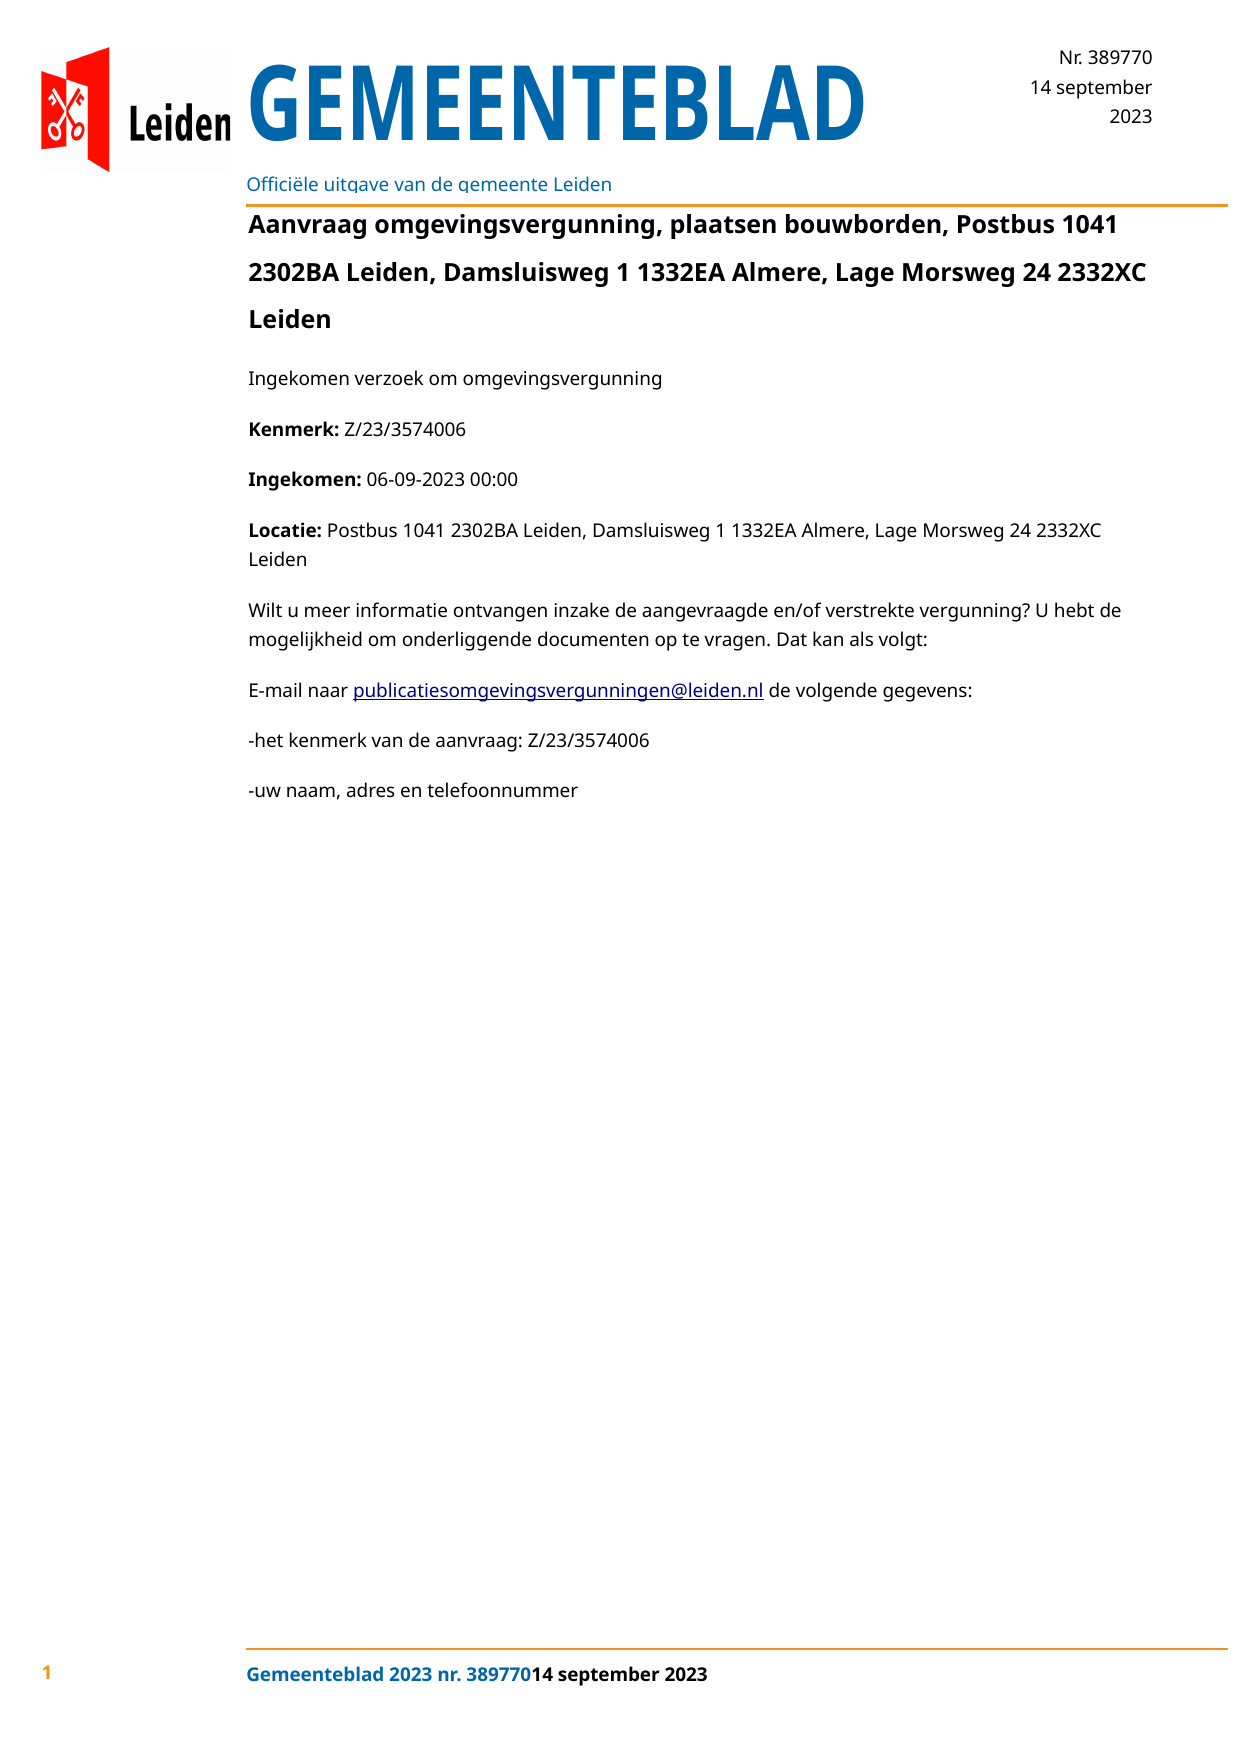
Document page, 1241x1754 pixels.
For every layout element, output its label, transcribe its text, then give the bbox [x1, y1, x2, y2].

text Ingekomen: 06-09-2023 00:00 [248, 466, 1152, 492]
text Ingekomen verzoek om omgevingsvergunning [248, 366, 1152, 391]
text -het kenmerk van de aanvraag: Z/23/3574006 [248, 727, 1152, 753]
text Aanvraag omgevingsvergunning, plaatsen bouwborden, Postbus 1041 2302BA Leiden, Damsluisweg 1 1332EA Almere, Lage Morsweg 24 2332XC Leiden [248, 207, 1152, 336]
text Wilt u meer informatie ontvangen inzake de aangevraagde en/of verstrekte vergunning? U hebt de mogelijkheid om onderliggende documenten op te vragen. Dat kan als volgt: [248, 597, 1152, 652]
picture [41, 47, 231, 172]
text E-mail naar publicatiesomgevingsvergunningen@leiden.nl de volgende gegevens: [248, 677, 1152, 702]
text Kenmerk: Z/23/3574006 [248, 416, 1152, 442]
text -uw naam, adres en telefoonnummer [248, 778, 1152, 803]
text Locatie: Postbus 1041 2302BA Leiden, Damsluisweg 1 1332EA Almere, Lage Morsweg 24 2332XC Leiden [248, 517, 1152, 572]
